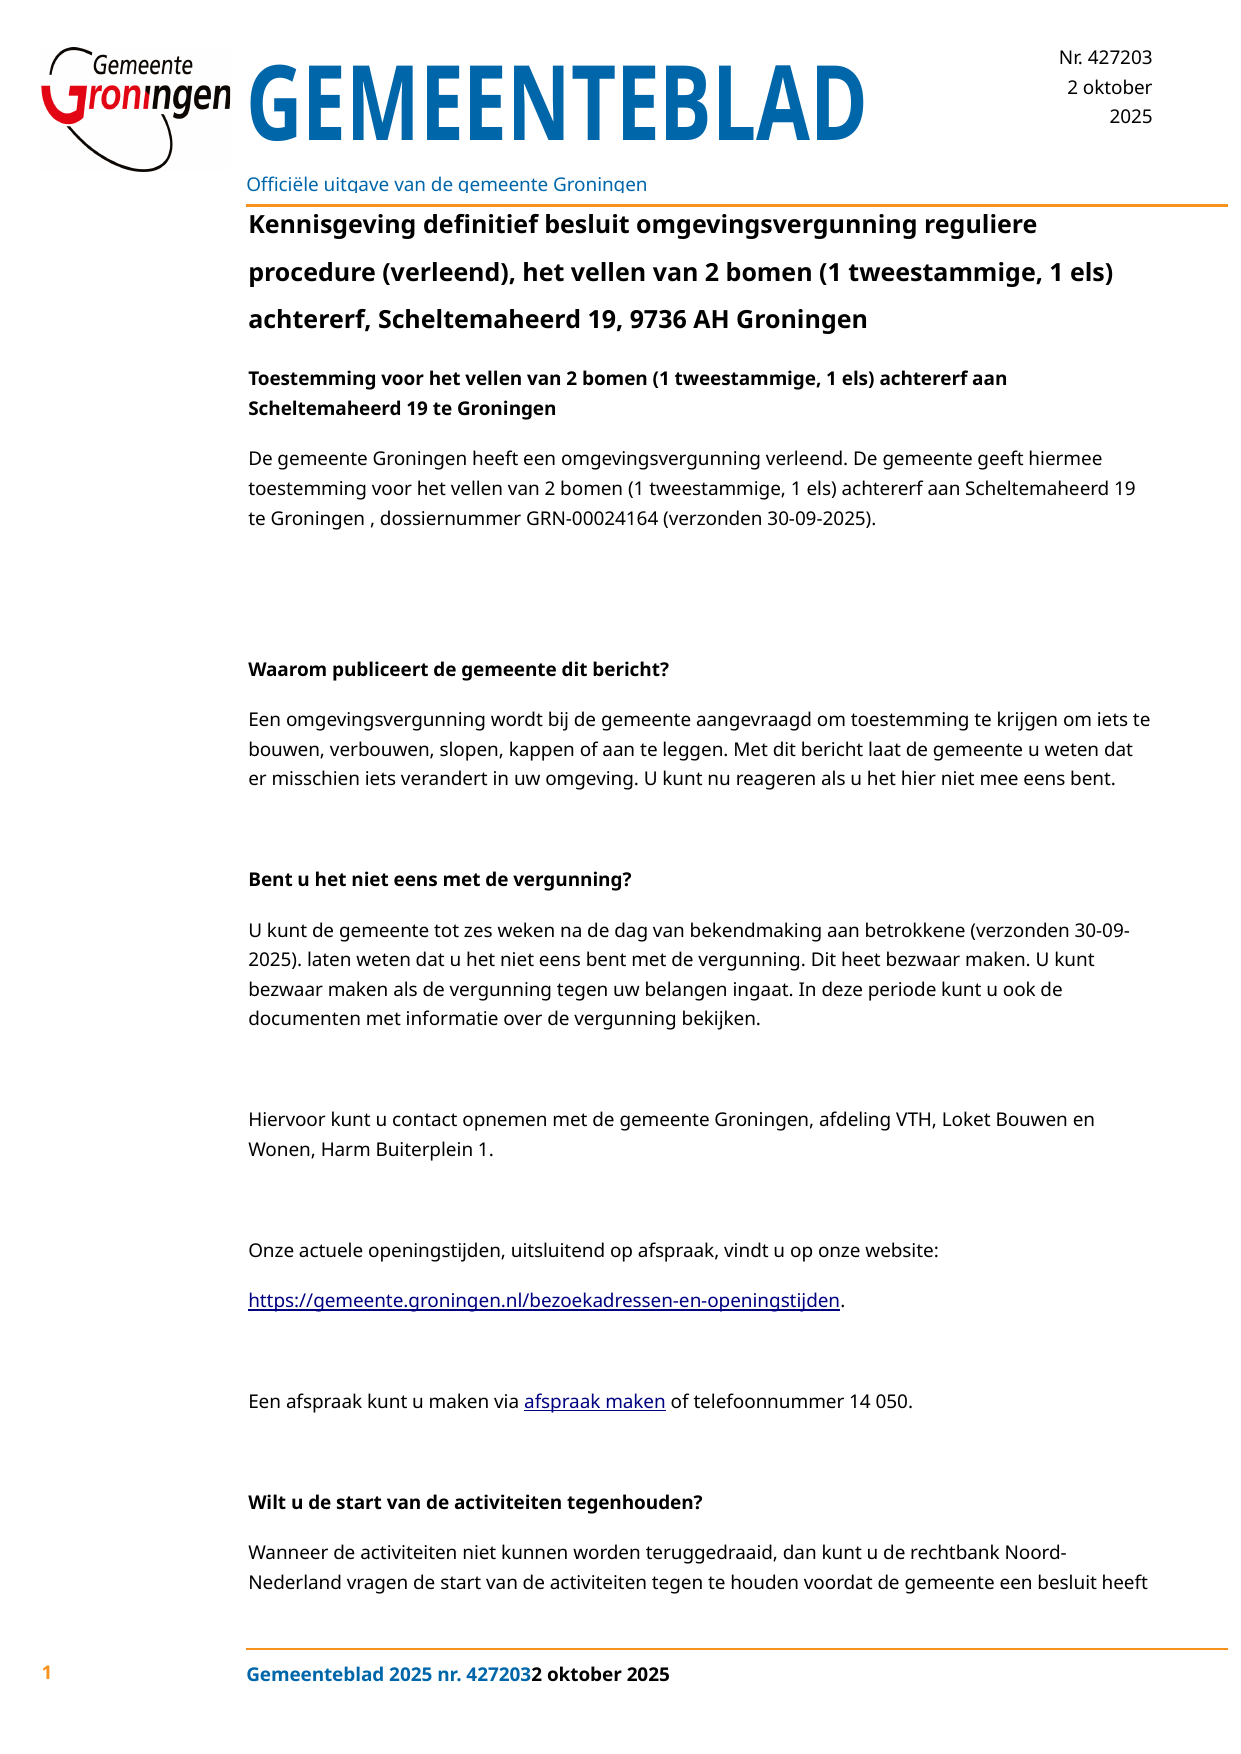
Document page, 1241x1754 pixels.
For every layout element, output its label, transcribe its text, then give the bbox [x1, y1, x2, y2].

text Hiervoor kunt u contact opnemen met de gemeente Groningen, afdeling VTH, Loket Bouwen en Wonen, Harm Buiterplein 1. [248, 1106, 1152, 1162]
text Wilt u de start van de activiteiten tegenhouden? [248, 1489, 1152, 1514]
text Bent u het niet eens met de vergunning? [248, 866, 1152, 892]
text U kunt de gemeente tot zes weken na de dag van bekendmaking aan betrokkene (verzonden 30-09-2025). laten weten dat u het niet eens bent met de vergunning. Dit heet bezwaar maken. U kunt bezwaar maken als de vergunning tegen uw belangen ingaat. In deze periode kunt u ook de documenten met informatie over de vergunning bekijken. [248, 917, 1152, 1031]
text Kennisgeving definitief besluit omgevingsvergunning reguliere procedure (verleend), het vellen van 2 bomen (1 tweestammige, 1 els) achtererf, Scheltemaheerd 19, 9736 AH Groningen [248, 207, 1152, 336]
text Toestemming voor het vellen van 2 bomen (1 tweestammige, 1 els) achtererf aan Scheltemaheerd 19 te Groningen [248, 366, 1152, 421]
text Waarom publiceert de gemeente dit bericht? [248, 656, 1152, 682]
text Een omgevingsvergunning wordt bij de gemeente aangevraagd om toestemming te krijgen om iets te bouwen, verbouwen, slopen, kappen of aan te leggen. Met dit bericht laat de gemeente u weten dat er misschien iets verandert in uw omgeving. U kunt nu reageren als u het hier niet mee eens bent. [248, 706, 1152, 791]
text Een afspraak kunt u maken via afspraak maken of telefoonnummer 14 050. [248, 1388, 1152, 1414]
text De gemeente Groningen heeft een omgevingsvergunning verleend. De gemeente geeft hiermee toestemming voor het vellen van 2 bomen (1 tweestammige, 1 els) achtererf aan Scheltemaheerd 19 te Groningen , dossiernummer GRN-00024164 (verzonden 30-09-2025). [248, 446, 1152, 530]
text https://gemeente.groningen.nl/bezoekadressen-en-openingstijden. [248, 1287, 1152, 1313]
picture [41, 47, 231, 172]
text Wanneer de activiteiten niet kunnen worden teruggedraaid, dan kunt u de rechtbank Noord-Nederland vragen de start van de activiteiten tegen te houden voordat de gemeente een besluit heeft [248, 1539, 1152, 1594]
text Onze actuele openingstijden, uitsluitend op afspraak, vindt u op onze website: [248, 1237, 1152, 1262]
